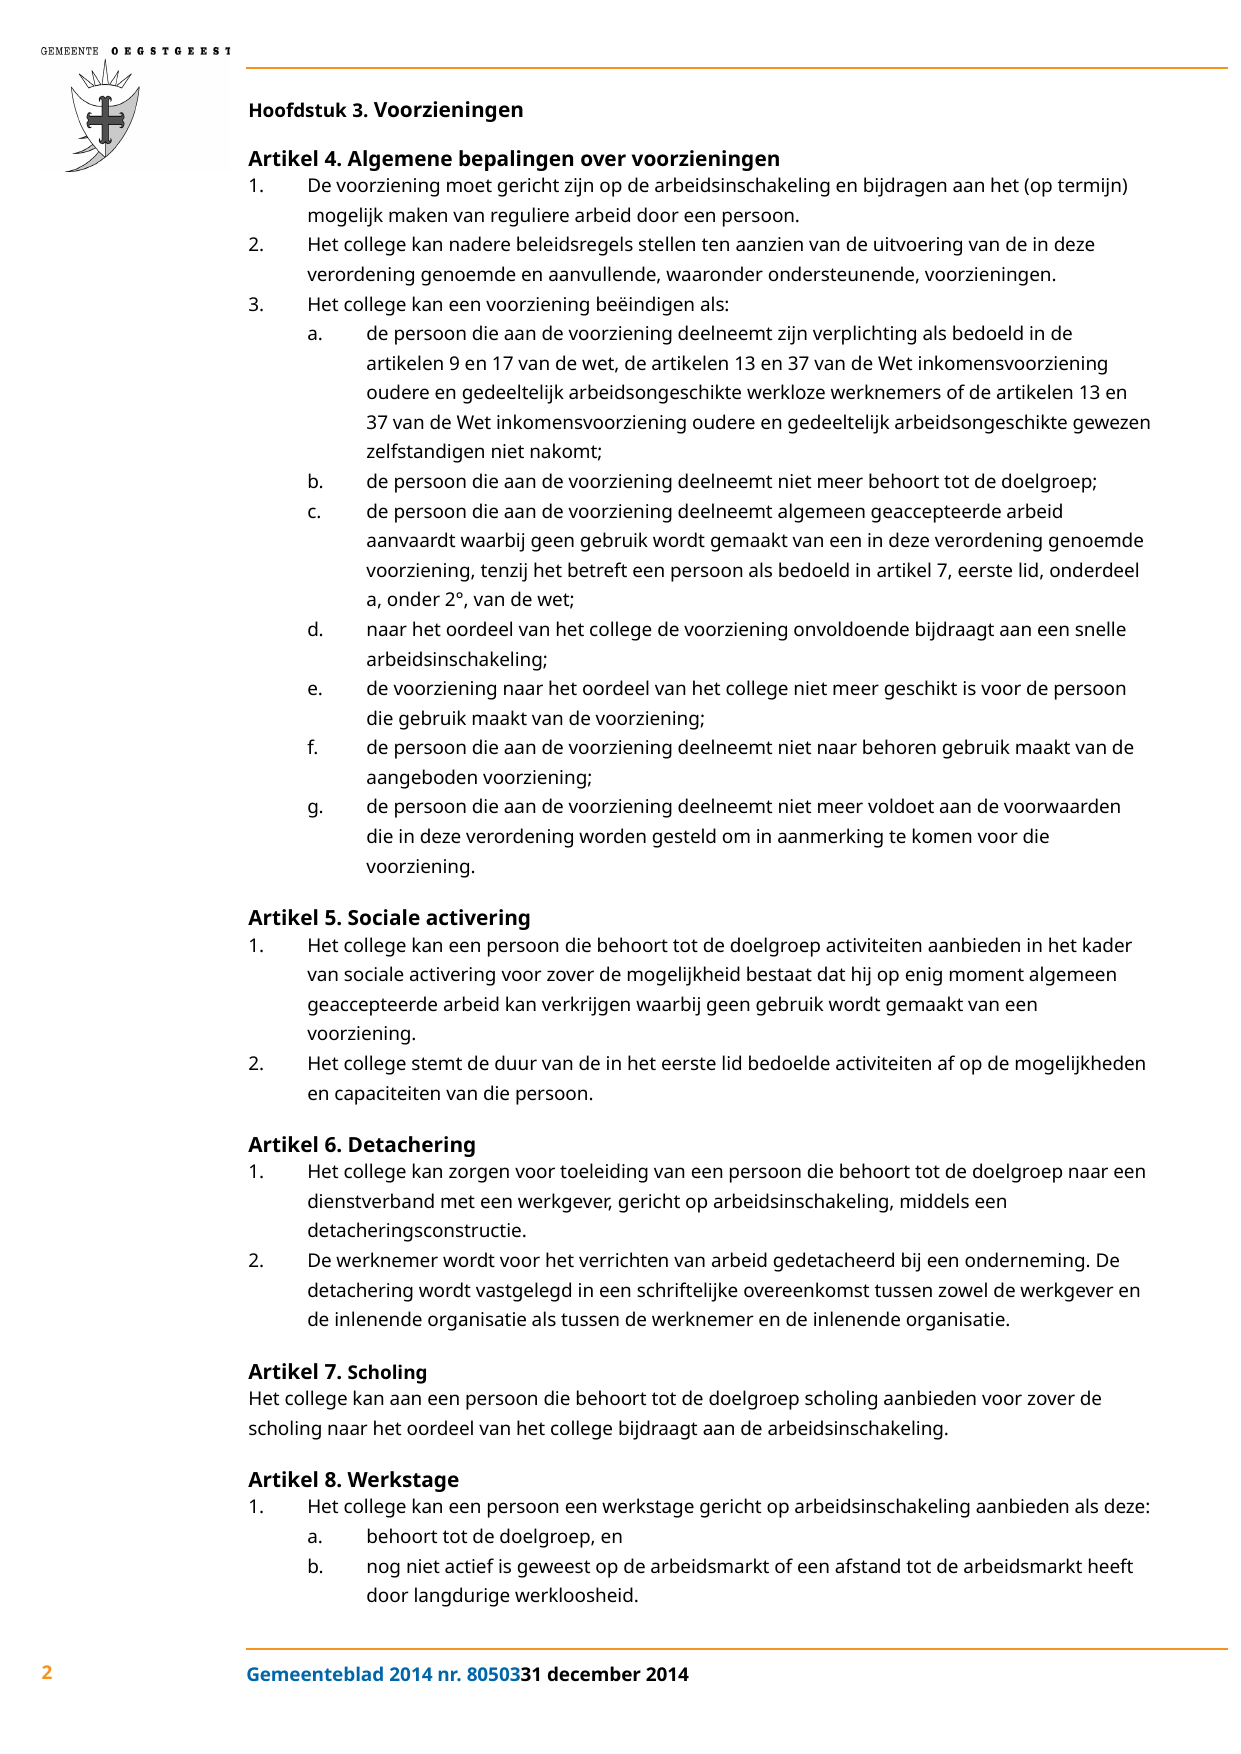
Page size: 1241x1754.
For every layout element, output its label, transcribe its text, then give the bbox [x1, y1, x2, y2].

text Hoofdstuk 3. Voorzieningen [248, 95, 1152, 123]
list naar het oordeel van het college de voorziening onvoldoende bijdraagt aan een snelle arbeidsinschakeling; [307, 616, 1152, 672]
list Het college kan zorgen voor toeleiding van een persoon die behoort tot de doelgroep naar een dienstverband met een werkgever, gericht op arbeidsinschakeling, middels een detacheringsconstructie. [248, 1158, 1152, 1243]
list de persoon die aan de voorziening deelneemt niet meer behoort tot de doelgroep; [307, 468, 1152, 494]
picture [41, 47, 231, 172]
text Artikel 5. Sociale activering [248, 903, 1152, 932]
list Het college kan een voorziening beëindigen als: [248, 291, 1152, 317]
list de persoon die aan de voorziening deelneemt niet meer voldoet aan de voorwaarden die in deze verordening worden gesteld om in aanmerking te komen voor die voorziening. [307, 794, 1152, 879]
text Artikel 6. Detachering [248, 1130, 1152, 1158]
text Artikel 7. Scholing [248, 1357, 1152, 1385]
list de persoon die aan de voorziening deelneemt niet naar behoren gebruik maakt van de aangeboden voorziening; [307, 734, 1152, 790]
list nog niet actief is geweest op de arbeidsmarkt of een afstand tot de arbeidsmarkt heeft door langdurige werkloosheid. [307, 1553, 1152, 1608]
list Het college kan een persoon die behoort tot de doelgroep activiteiten aanbieden in het kader van sociale activering voor zover de mogelijkheid bestaat dat hij op enig moment algemeen geaccepteerde arbeid kan verkrijgen waarbij geen gebruik wordt gemaakt van een voorziening. [248, 932, 1152, 1046]
list Het college kan een persoon een werkstage gericht op arbeidsinschakeling aanbieden als deze: [248, 1494, 1152, 1519]
list De werknemer wordt voor het verrichten van arbeid gedetacheerd bij een onderneming. De detachering wordt vastgelegd in een schriftelijke overeenkomst tussen zowel de werkgever en de inlenende organisatie als tussen de werknemer en de inlenende organisatie. [248, 1247, 1152, 1332]
list De voorziening moet gericht zijn op de arbeidsinschakeling en bijdragen aan het (op termijn) mogelijk maken van reguliere arbeid door een persoon. [248, 172, 1152, 228]
list Het college stemt de duur van de in het eerste lid bedoelde activiteiten af op de mogelijkheden en capaciteiten van die persoon. [248, 1050, 1152, 1105]
list de voorziening naar het oordeel van het college niet meer geschikt is voor de persoon die gebruik maakt van de voorziening; [307, 675, 1152, 731]
list de persoon die aan de voorziening deelneemt algemeen geaccepteerde arbeid aanvaardt waarbij geen gebruik wordt gemaakt van een in deze verordening genoemde voorziening, tenzij het betreft een persoon als bedoeld in artikel 7, eerste lid, onderdeel a, onder 2°, van de wet; [307, 498, 1152, 612]
list behoort tot de doelgroep, en [307, 1523, 1152, 1549]
list Het college kan nadere beleidsregels stellen ten aanzien van de uitvoering van de in deze verordening genoemde en aanvullende, waaronder ondersteunende, voorzieningen. [248, 232, 1152, 287]
text Artikel 8. Werkstage [248, 1465, 1152, 1494]
text Artikel 4. Algemene bepalingen over voorzieningen [248, 144, 1152, 172]
list de persoon die aan de voorziening deelneemt zijn verplichting als bedoeld in de artikelen 9 en 17 van de wet, de artikelen 13 en 37 van de Wet inkomensvoorziening oudere en gedeeltelijk arbeidsongeschikte werkloze werknemers of de artikelen 13 en 37 van de Wet inkomensvoorziening oudere en gedeeltelijk arbeidsongeschikte gewezen zelfstandigen niet nakomt; [307, 320, 1152, 464]
text Het college kan aan een persoon die behoort tot de doelgroep scholing aanbieden voor zover de scholing naar het oordeel van het college bijdraagt aan de arbeidsinschakeling. [248, 1385, 1152, 1441]
